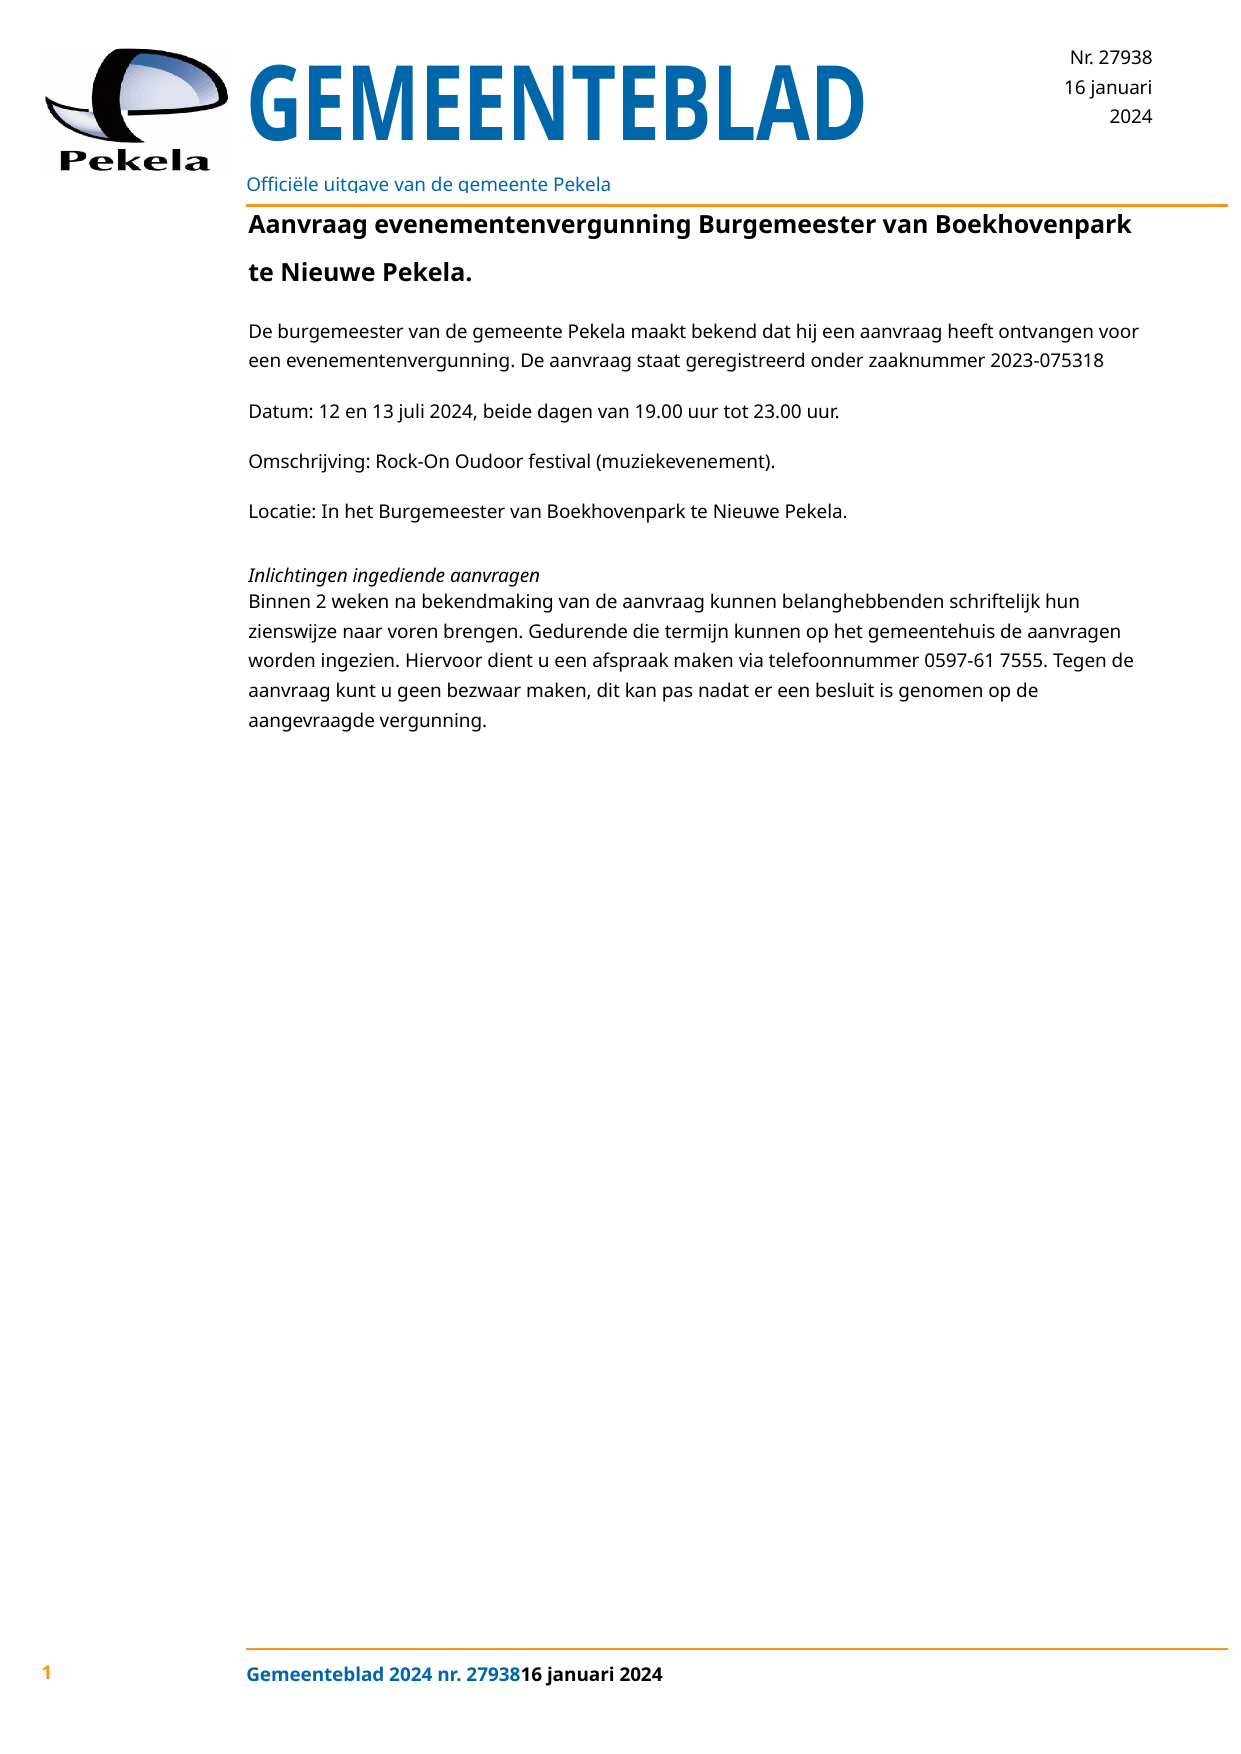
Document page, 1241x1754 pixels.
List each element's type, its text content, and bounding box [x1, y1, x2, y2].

text De burgemeester van de gemeente Pekela maakt bekend dat hij een aanvraag heeft ontvangen voor een evenementenvergunning. De aanvraag staat geregistreerd onder zaaknummer 2023-075318 [248, 318, 1152, 373]
text Binnen 2 weken na bekendmaking van de aanvraag kunnen belanghebbenden schriftelijk hun zienswijze naar voren brengen. Gedurende die termijn kunnen op het gemeentehuis de aanvragen worden ingezien. Hiervoor dient u een afspraak maken via telefoonnummer 0597-61 7555. Tegen de aanvraag kunt u geen bezwaar maken, dit kan pas nadat er een besluit is genomen op de aangevraagde vergunning. [248, 588, 1152, 732]
picture [41, 47, 231, 172]
text Inlichtingen ingediende aanvragen [248, 563, 1152, 588]
text Aanvraag evenementenvergunning Burgemeester van Boekhovenpark te Nieuwe Pekela. [248, 207, 1152, 288]
text Locatie: In het Burgemeester van Boekhovenpark te Nieuwe Pekela. [248, 499, 1152, 524]
text Omschrijving: Rock-On Oudoor festival (muziekevenement). [248, 448, 1152, 474]
text Datum: 12 en 13 juli 2024, beide dagen van 19.00 uur tot 23.00 uur. [248, 398, 1152, 424]
